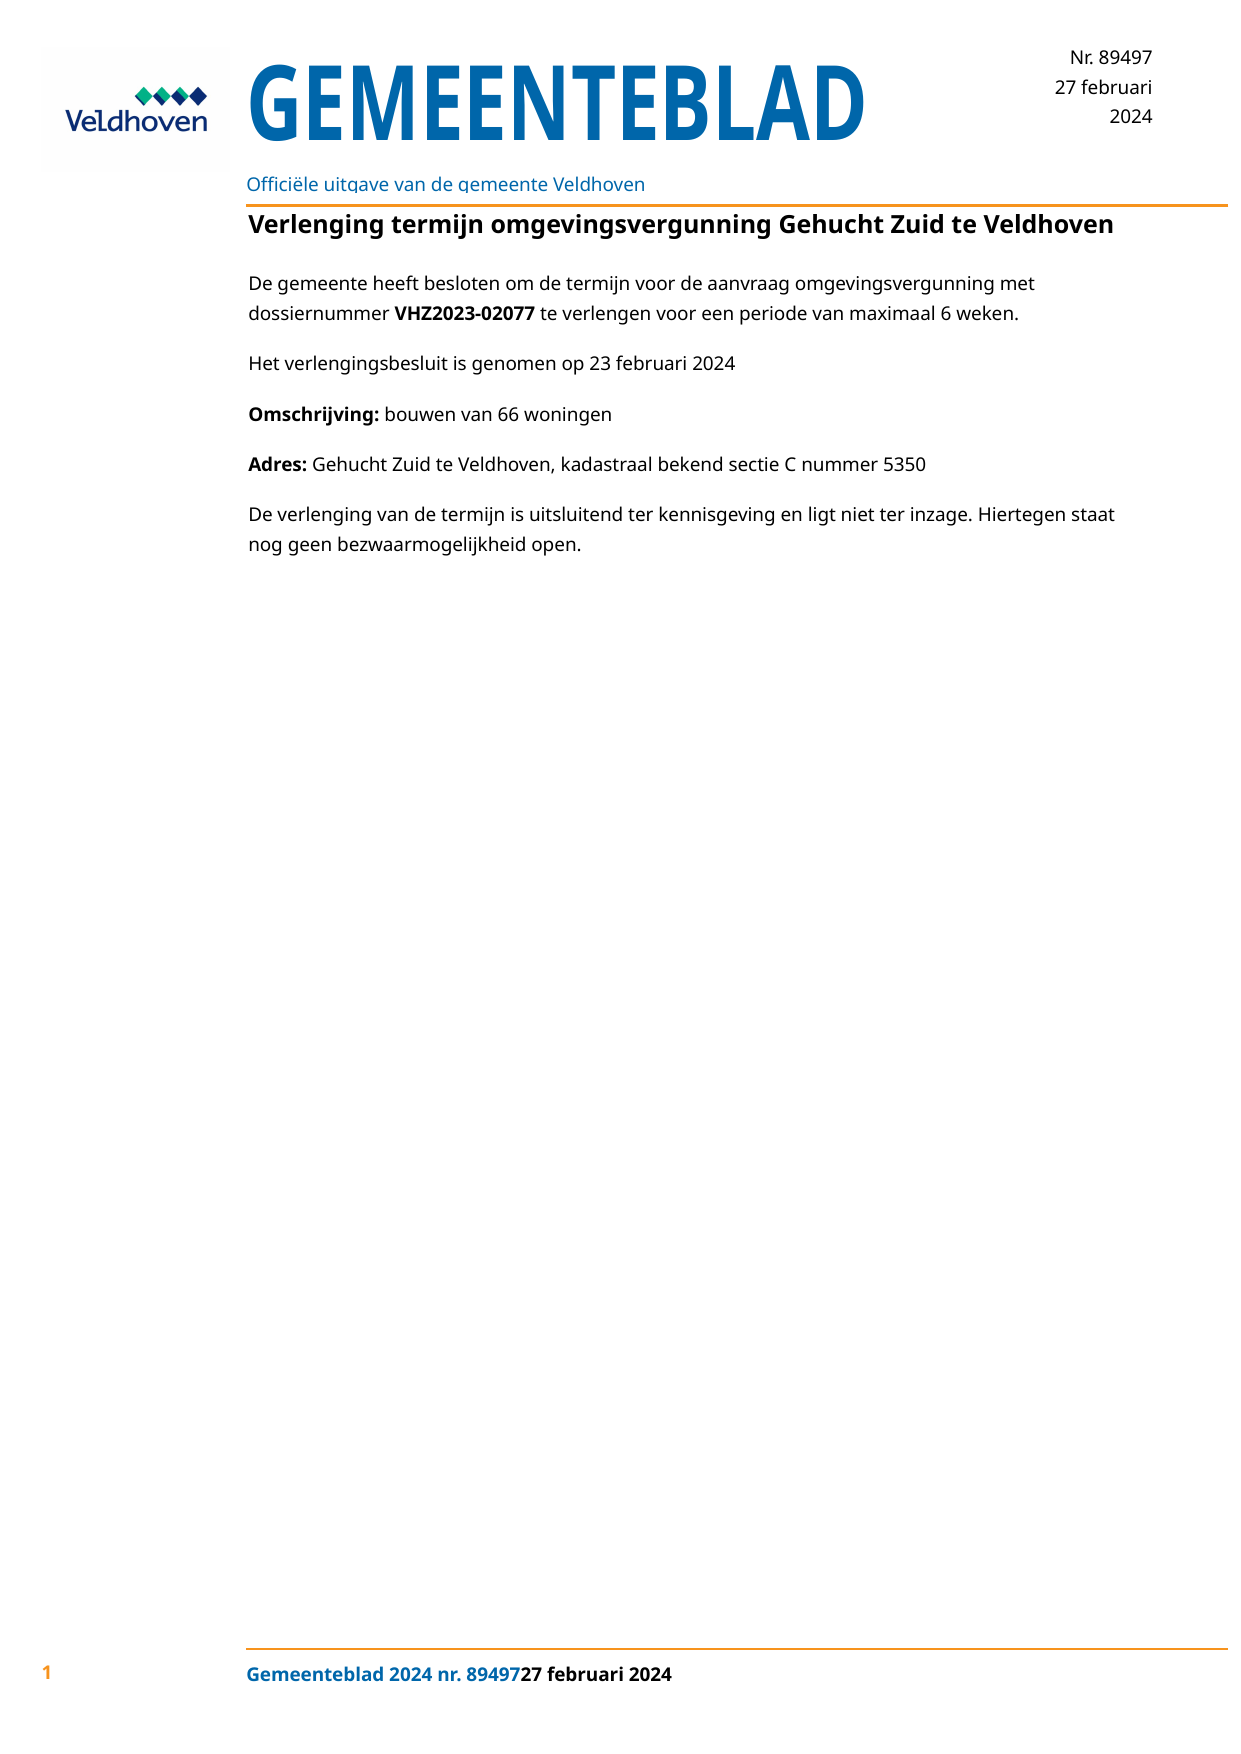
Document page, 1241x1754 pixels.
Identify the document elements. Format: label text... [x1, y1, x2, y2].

picture [41, 47, 231, 172]
text Adres: Gehucht Zuid te Veldhoven, kadastraal bekend sectie C nummer 5350 [248, 451, 1152, 477]
text De verlenging van de termijn is uitsluitend ter kennisgeving en ligt niet ter inzage. Hiertegen staat nog geen bezwaarmogelijkheid open. [248, 502, 1152, 557]
text Het verlengingsbesluit is genomen op 23 februari 2024 [248, 350, 1152, 376]
text De gemeente heeft besloten om de termijn voor de aanvraag omgevingsvergunning met dossiernummer VHZ2023-02077 te verlengen voor een periode van maximaal 6 weken. [248, 270, 1152, 326]
text Verlenging termijn omgevingsvergunning Gehucht Zuid te Veldhoven [248, 207, 1152, 241]
text Omschrijving: bouwen van 66 woningen [248, 401, 1152, 426]
